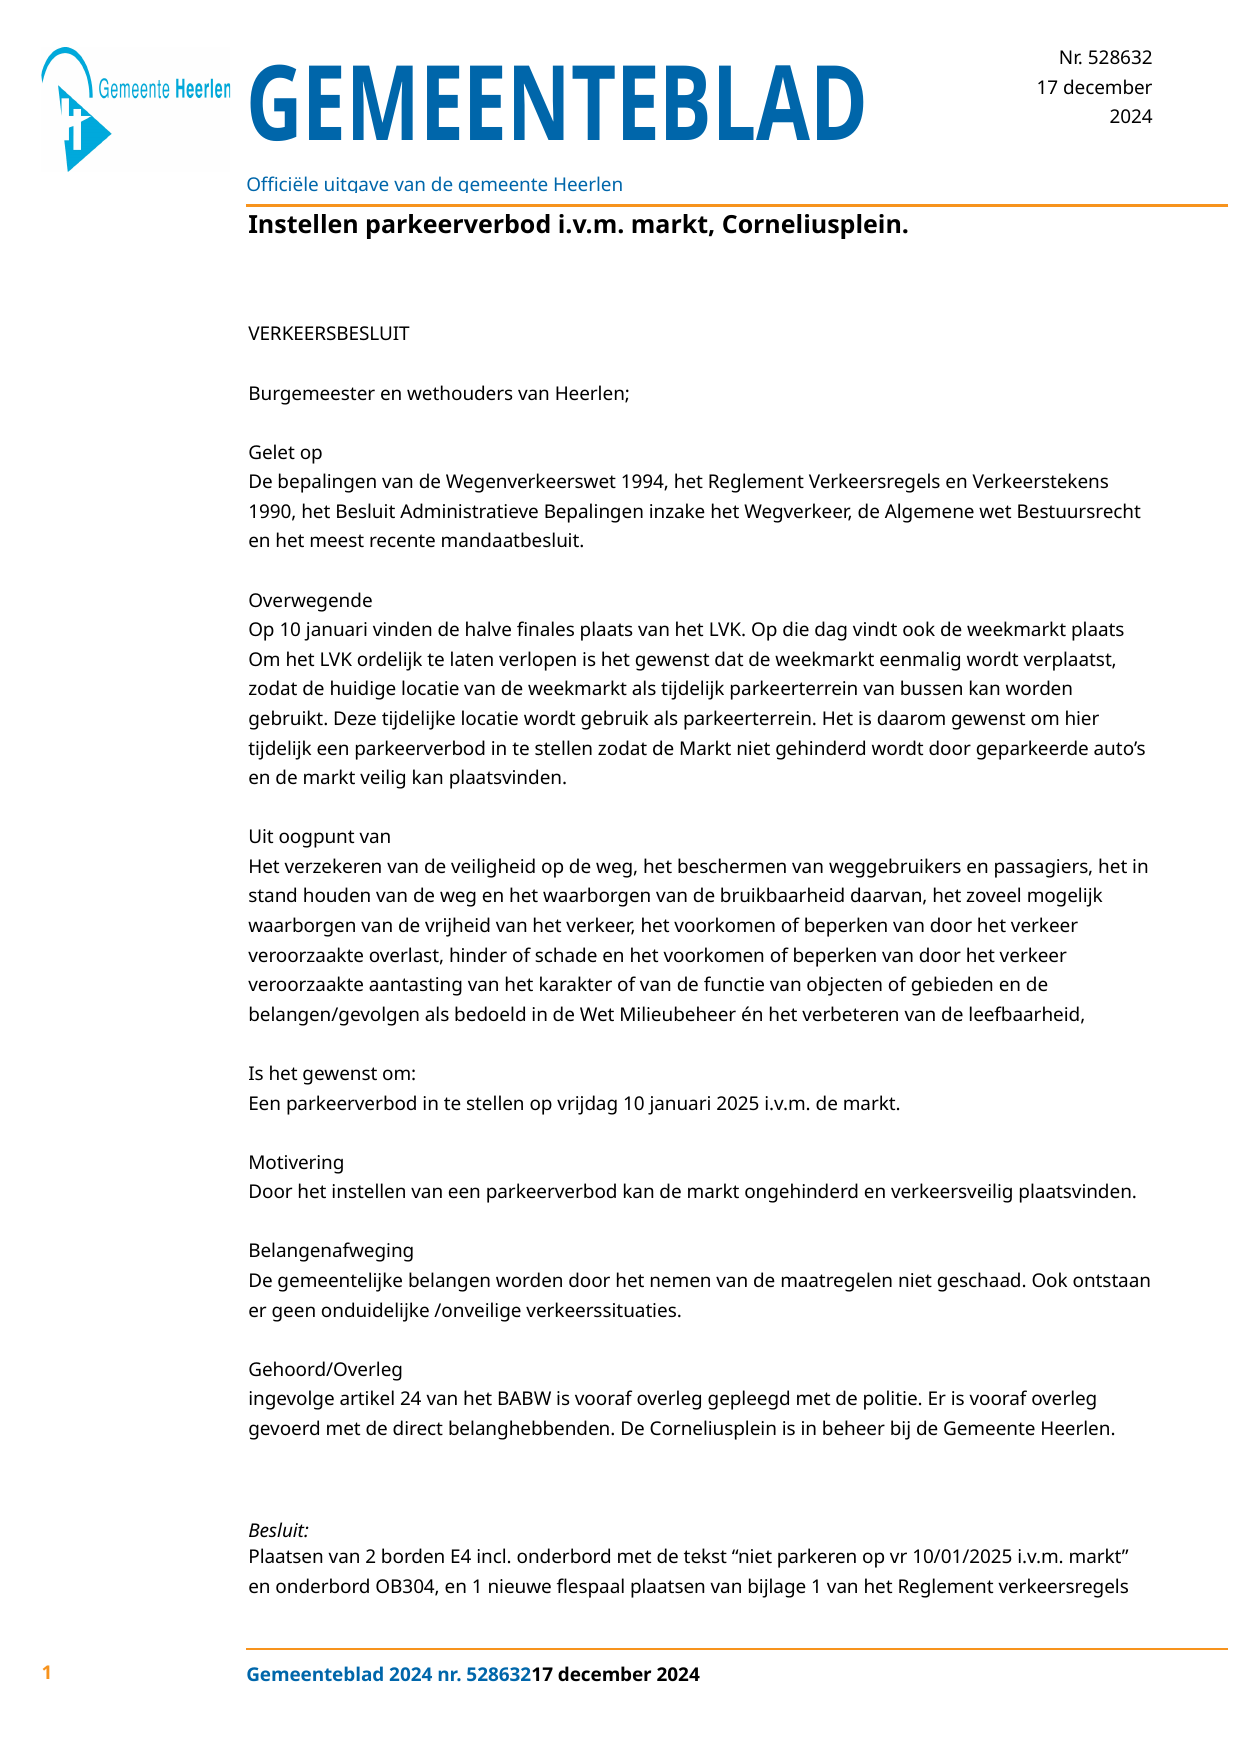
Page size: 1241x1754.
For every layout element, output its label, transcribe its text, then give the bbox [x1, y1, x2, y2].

text De bepalingen van de Wegenverkeerswet 1994, het Reglement Verkeersregels en Verkeerstekens 1990, het Besluit Administratieve Bepalingen inzake het Wegverkeer, de Algemene wet Bestuursrecht en het meest recente mandaatbesluit. [248, 468, 1152, 553]
text Door het instellen van een parkeerverbod kan de markt ongehinderd en verkeersveilig plaatsvinden. [248, 1178, 1152, 1204]
text Een parkeerverbod in te stellen op vrijdag 10 januari 2025 i.v.m. de markt. [248, 1090, 1152, 1116]
text Instellen parkeerverbod i.v.m. markt, Corneliusplein. [248, 207, 1152, 241]
text Uit oogpunt van [248, 823, 1152, 849]
text Belangenafweging [248, 1238, 1152, 1263]
text Gelet op [248, 439, 1152, 465]
text Het verzekeren van de veiligheid op de weg, het beschermen van weggebruikers en passagiers, het in stand houden van de weg en het waarborgen van de bruikbaarheid daarvan, het zoveel mogelijk waarborgen van de vrijheid van het verkeer, het voorkomen of beperken van door het verkeer veroorzaakte overlast, hinder of schade en het voorkomen of beperken van door het verkeer veroorzaakte aantasting van het karakter of van de functie van objecten of gebieden en de belangen/gevolgen als bedoeld in de Wet Milieubeheer én het verbeteren van de leefbaarheid, [248, 853, 1152, 1027]
picture [41, 47, 231, 172]
text Burgemeester en wethouders van Heerlen; [248, 380, 1152, 406]
text Gehoord/Overleg [248, 1356, 1152, 1382]
text Besluit: [248, 1517, 1152, 1543]
text ingevolge artikel 24 van het BABW is vooraf overleg gepleegd met de politie. Er is vooraf overleg gevoerd met de direct belanghebbenden. De Corneliusplein is in beheer bij de Gemeente Heerlen. [248, 1386, 1152, 1441]
text Motivering [248, 1149, 1152, 1175]
text Plaatsen van 2 borden E4 incl. onderbord met de tekst “niet parkeren op vr 10/01/2025 i.v.m. markt” en onderbord OB304, en 1 nieuwe flespaal plaatsen van bijlage 1 van het Reglement verkeersregels [248, 1543, 1152, 1598]
text VERKEERSBESLUIT [248, 321, 1152, 346]
picture [41, 47, 59, 70]
text Overwegende [248, 587, 1152, 613]
text Is het gewenst om: [248, 1060, 1152, 1086]
text Op 10 januari vinden de halve finales plaats van het LVK. Op die dag vindt ook de weekmarkt plaats Om het LVK ordelijk te laten verlopen is het gewenst dat de weekmarkt eenmalig wordt verplaatst, zodat de huidige locatie van de weekmarkt als tijdelijk parkeerterrein van bussen kan worden gebruikt. Deze tijdelijke locatie wordt gebruik als parkeerterrein. Het is daarom gewenst om hier tijdelijk een parkeerverbod in te stellen zodat de Markt niet gehinderd wordt door geparkeerde auto’s en de markt veilig kan plaatsvinden. [248, 616, 1152, 790]
text De gemeentelijke belangen worden door het nemen van de maatregelen niet geschaad. Ook ontstaan er geen onduidelijke /onveilige verkeerssituaties. [248, 1267, 1152, 1323]
